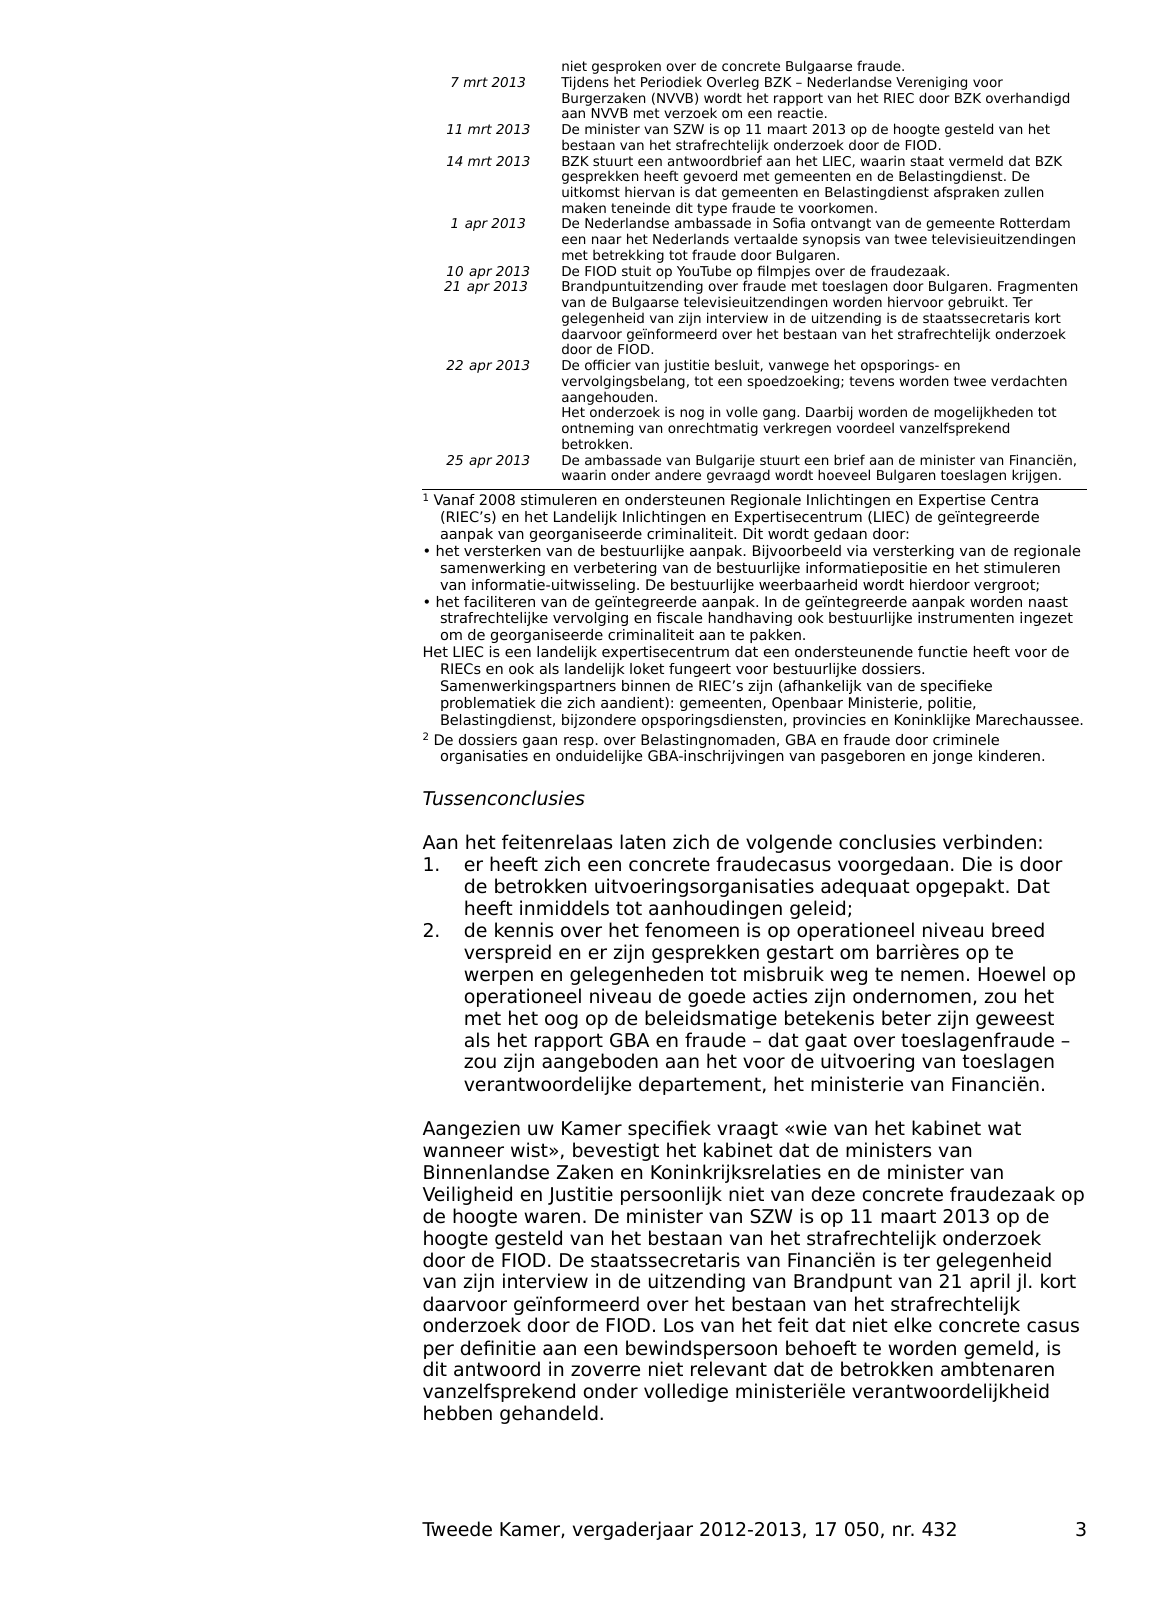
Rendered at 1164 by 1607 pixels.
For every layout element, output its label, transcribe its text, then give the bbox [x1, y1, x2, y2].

text 1. er heeft zich een concrete fraudecasus voorgedaan. Die is door de betrokken uitvoeringsorganisaties adequaat opgepakt. Dat heeft inmiddels tot aanhoudingen geleid; [422, 854, 1087, 919]
table_cell 7 mrt 2013 [422, 75, 555, 122]
table_cell 1 apr 2013 [422, 216, 555, 263]
table_cell 21 apr 2013 [422, 279, 555, 358]
table_cell Brandpuntuitzending over fraude met toeslagen door Bulgaren. Fragmenten van de Bulgaarse televisieuitzendingen worden hiervoor gebruikt. Ter gelegenheid van zijn interview in de uitzending is de staatssecretaris kort daarvoor geïnformeerd over het bestaan van het strafrechtelijk onderzoek door de FIOD. [555, 279, 1087, 358]
text Aan het feitenrelaas laten zich de volgende conclusies verbinden: [422, 832, 1087, 854]
table_cell 25 apr 2013 [422, 452, 555, 488]
table_cell 11 mrt 2013 [422, 122, 555, 153]
table_cell 22 apr 2013 [422, 358, 555, 452]
table_cell De ambassade van Bulgarije stuurt een brief aan de minister van Financiën, waarin onder andere gevraagd wordt hoeveel Bulgaren toeslagen krijgen. [555, 452, 1087, 488]
table_cell De Nederlandse ambassade in Sofia ontvangt van de gemeente Rotterdam een naar het Nederlands vertaalde synopsis van twee televisieuitzendingen met betrekking tot fraude door Bulgaren. [555, 216, 1087, 263]
text Aangezien uw Kamer specifiek vraagt «wie van het kabinet wat wanneer wist», bevestigt het kabinet dat de ministers van Binnenlandse Zaken en Koninkrijksrelaties en de minister van Veiligheid en Justitie persoonlijk niet van deze concrete fraudezaak op de hoogte waren. De minister van SZW is op 11 maart 2013 op de hoogte gesteld van het bestaan van het strafrechtelijk onderzoek door de FIOD. De staatssecretaris van Financiën is ter gelegenheid van zijn interview in de uitzending van Brandpunt van 21 april jl. kort daarvoor geïnformeerd over het bestaan van het strafrechtelijk onderzoek door de FIOD. Los van het feit dat niet elke concrete casus per definitie aan een bewindspersoon behoeft te worden gemeld, is dit antwoord in zoverre niet relevant dat de betrokken ambtenaren vanzelfsprekend onder volledige ministeriële verantwoordelijkheid hebben gehandeld. [422, 1118, 1087, 1425]
table_cell 10 apr 2013 [422, 264, 555, 279]
table_cell De FIOD stuit op YouTube op filmpjes over de fraudezaak. [555, 264, 1087, 279]
table_cell [422, 59, 555, 75]
text 2. de kennis over het fenomeen is op operationeel niveau breed verspreid en er zijn gesprekken gestart om barrières op te werpen en gelegenheden tot misbruik weg te nemen. Hoewel op operationeel niveau de goede acties zijn ondernomen, zou het met het oog op de beleidsmatige betekenis beter zijn geweest als het rapport GBA en fraude – dat gaat over toeslagenfraude – zou zijn aangeboden aan het voor de uitvoering van toeslagen verantwoordelijke departement, het ministerie van Financiën. [422, 919, 1087, 1095]
table_cell Tijdens het Periodiek Overleg BZK – Nederlandse Vereniging voor Burgerzaken (NVVB) wordt het rapport van het RIEC door BZK overhandigd aan NVVB met verzoek om een reactie. [555, 75, 1087, 122]
subtitle Tussenconclusies [422, 787, 1087, 809]
table_cell niet gesproken over de concrete Bulgaarse fraude. [555, 59, 1087, 75]
table_cell 1 Vanaf 2008 stimuleren en ondersteunen Regionale Inlichtingen en Expertise Centra (RIEC’s) en het Landelijk Inlichtingen en Expertisecentrum (LIEC) de geïntegreerde aanpak van georganiseerde criminaliteit. Dit wordt gedaan door: • het versterken van de bestuurlijke aanpak. Bijvoorbeeld via versterking van de regionale samenwerking en verbetering van de bestuurlijke informatiepositie en het stimuleren van informatie-uitwisseling. De bestuurlijke weerbaarheid wordt hierdoor vergroot; • het faciliteren van de geïntegreerde aanpak. In de geïntegreerde aanpak worden naast strafrechtelijke vervolging en fiscale handhaving ook bestuurlijke instrumenten ingezet om de georganiseerde criminaliteit aan te pakken. Het LIEC is een landelijk expertisecentrum dat een ondersteunende functie heeft voor de RIECs en ook als landelijk loket fungeert voor bestuurlijke dossiers. Samenwerkingspartners binnen de RIEC’s zijn (afhankelijk van de specifieke problematiek die zich aandient): gemeenten, Openbaar Ministerie, politie, Belastingdienst, bijzondere opsporingsdiensten, provincies en Koninklijke Marechaussee. 2 De dossiers gaan resp. over Belastingnomaden, GBA en fraude door criminele organisaties en onduidelijke GBA-inschrijvingen van pasgeboren en jonge kinderen. [422, 490, 1087, 765]
table_cell BZK stuurt een antwoordbrief aan het LIEC, waarin staat vermeld dat BZK gesprekken heeft gevoerd met gemeenten en de Belastingdienst. De uitkomst hiervan is dat gemeenten en Belastingdienst afspraken zullen maken teneinde dit type fraude te voorkomen. [555, 154, 1087, 216]
table_cell De officier van justitie besluit, vanwege het opsporings- en vervolgingsbelang, tot een spoedzoeking; tevens worden twee verdachten aangehouden. Het onderzoek is nog in volle gang. Daarbij worden de mogelijkheden tot ontneming van onrechtmatig verkregen voordeel vanzelfsprekend betrokken. [555, 358, 1087, 452]
table_cell De minister van SZW is op 11 maart 2013 op de hoogte gesteld van het bestaan van het strafrechtelijk onderzoek door de FIOD. [555, 122, 1087, 153]
table_cell 14 mrt 2013 [422, 154, 555, 216]
